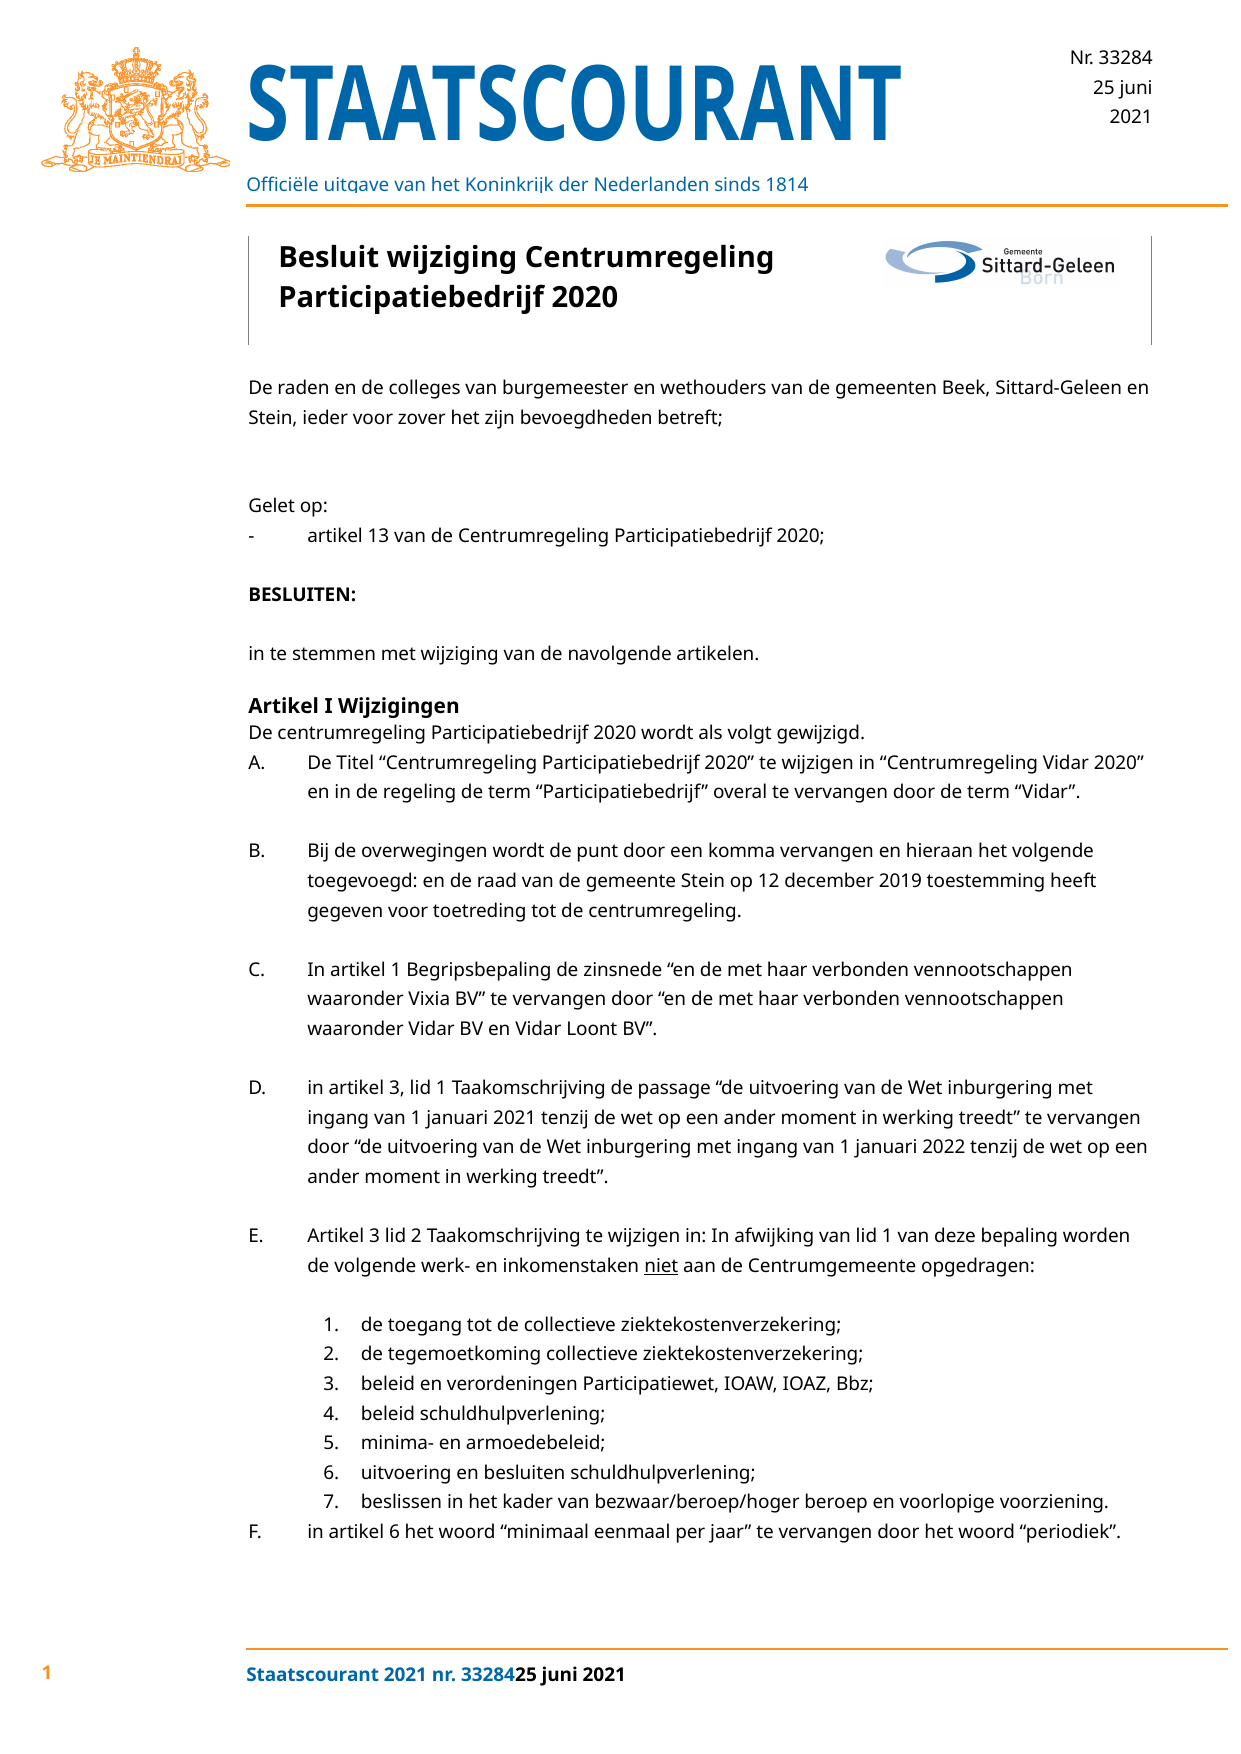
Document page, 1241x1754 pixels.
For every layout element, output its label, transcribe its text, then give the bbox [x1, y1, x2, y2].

table_header Besluit wijziging Centrumregeling Participatiebedrijf 2020 [249, 236, 850, 345]
list De Titel “Centrumregeling Participatiebedrijf 2020” te wijzigen in “Centrumregeling Vidar 2020” en in de regeling de term “Participatiebedrijf” overal te vervangen door de term “Vidar”. [248, 749, 1152, 804]
list Bij de overwegingen wordt de punt door een komma vervangen en hieraan het volgende toegevoegd: en de raad van de gemeente Stein op 12 december 2019 toestemming heeft gegeven voor toetreding tot de centrumregeling. [248, 838, 1152, 923]
list beslissen in het kader van bezwaar/beroep/hoger beroep en voorlopige voorziening. [323, 1488, 1152, 1514]
list artikel 13 van de Centrumregeling Participatiebedrijf 2020; [248, 522, 1152, 548]
list beleid schuldhulpverlening; [323, 1400, 1152, 1426]
list de toegang tot de collectieve ziektekostenverzekering; [323, 1311, 1152, 1337]
list In artikel 1 Begripsbepaling de zinsnede “en de met haar verbonden vennootschappen waaronder Vixia BV” te vervangen door “en de met haar verbonden vennootschappen waaronder Vidar BV en Vidar Loont BV”. [248, 956, 1152, 1041]
list uitvoering en besluiten schuldhulpverlening; [323, 1459, 1152, 1485]
list de tegemoetkoming collectieve ziektekostenverzekering; [323, 1341, 1152, 1366]
text BESLUITEN: [248, 581, 1152, 607]
list Artikel 3 lid 2 Taakomschrijving te wijzigen in: In afwijking van lid 1 van deze bepaling worden de volgende werk- en inkomenstaken niet aan de Centrumgemeente opgedragen: [248, 1222, 1152, 1278]
list in artikel 3, lid 1 Taakomschrijving de passage “de uitvoering van de Wet inburgering met ingang van 1 januari 2021 tenzij de wet op een ander moment in werking treedt” te vervangen door “de uitvoering van de Wet inburgering met ingang van 1 januari 2022 tenzij de wet op een ander moment in werking treedt”. [248, 1074, 1152, 1189]
text Gelet op: [248, 493, 1152, 518]
picture [882, 236, 1119, 289]
list beleid en verordeningen Participatiewet, IOAW, IOAZ, Bbz; [323, 1370, 1152, 1396]
text in te stemmen met wijziging van de navolgende artikelen. [248, 641, 1152, 666]
text De centrumregeling Participatiebedrijf 2020 wordt als volgt gewijzigd. [248, 719, 1152, 745]
picture [41, 47, 231, 172]
list in artikel 6 het woord “minimaal eenmaal per jaar” te vervangen door het woord “periodiek”. [248, 1518, 1152, 1544]
table_header [850, 236, 1151, 345]
text De raden en de colleges van burgemeester en wethouders van de gemeenten Beek, Sittard-Geleen en Stein, ieder voor zover het zijn bevoegdheden betreft; [248, 374, 1152, 429]
text Artikel I Wijzigingen [248, 691, 1152, 719]
list minima- en armoedebeleid; [323, 1429, 1152, 1455]
